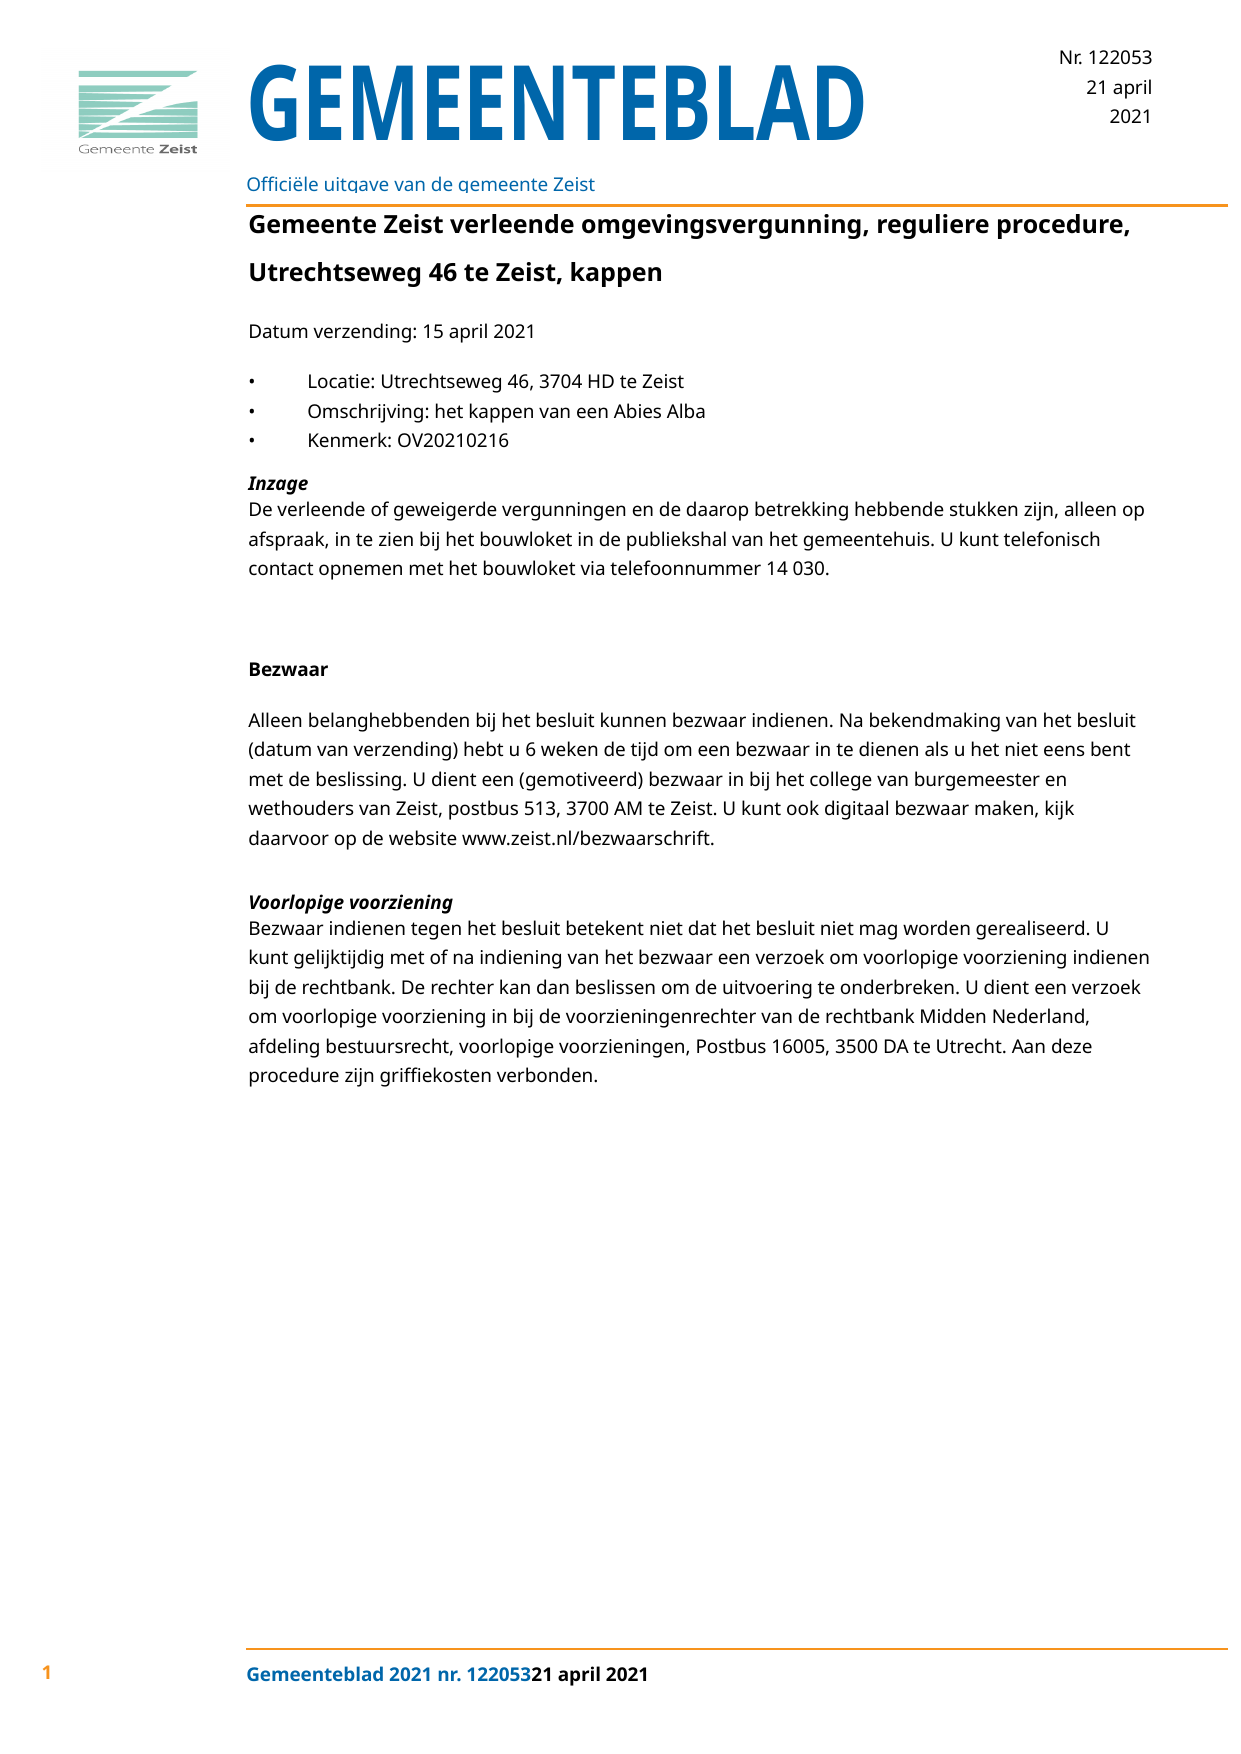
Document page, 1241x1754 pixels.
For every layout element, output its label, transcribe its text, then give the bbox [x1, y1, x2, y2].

text Alleen belanghebbenden bij het besluit kunnen bezwaar indienen. Na bekendmaking van het besluit (datum van verzending) hebt u 6 weken de tijd om een bezwaar in te dienen als u het niet eens bent met de beslissing. U dient een (gemotiveerd) bezwaar in bij het college van burgemeester en wethouders van Zeist, postbus 513, 3700 AM te Zeist. U kunt ook digitaal bezwaar maken, kijk daarvoor op de website www.zeist.nl/bezwaarschrift. [248, 707, 1152, 851]
list Omschrijving: het kappen van een Abies Alba [248, 398, 1152, 424]
text Bezwaar [248, 656, 1152, 682]
text De verleende of geweigerde vergunningen en de daarop betrekking hebbende stukken zijn, alleen op afspraak, in te zien bij het bouwloket in de publiekshal van het gemeentehuis. U kunt telefonisch contact opnemen met het bouwloket via telefoonnummer 14 030. [248, 496, 1152, 581]
list Kenmerk: OV20210216 [248, 427, 1152, 453]
text Bezwaar indienen tegen het besluit betekent niet dat het besluit niet mag worden gerealiseerd. U kunt gelijktijdig met of na indiening van het bezwaar een verzoek om voorlopige voorziening indienen bij de rechtbank. De rechter kan dan beslissen om de uitvoering te onderbreken. U dient een verzoek om voorlopige voorziening in bij de voorzieningenrechter van de rechtbank Midden Nederland, afdeling bestuursrecht, voorlopige voorzieningen, Postbus 16005, 3500 DA te Utrecht. Aan deze procedure zijn griffiekosten verbonden. [248, 915, 1152, 1088]
text Inzage [248, 471, 1152, 496]
list Locatie: Utrechtseweg 46, 3704 HD te Zeist [248, 368, 1152, 394]
text Datum verzending: 15 april 2021 [248, 318, 1152, 344]
picture [41, 47, 231, 172]
text Voorlopige voorziening [248, 889, 1152, 915]
text Gemeente Zeist verleende omgevingsvergunning, reguliere procedure, Utrechtseweg 46 te Zeist, kappen [248, 207, 1152, 288]
